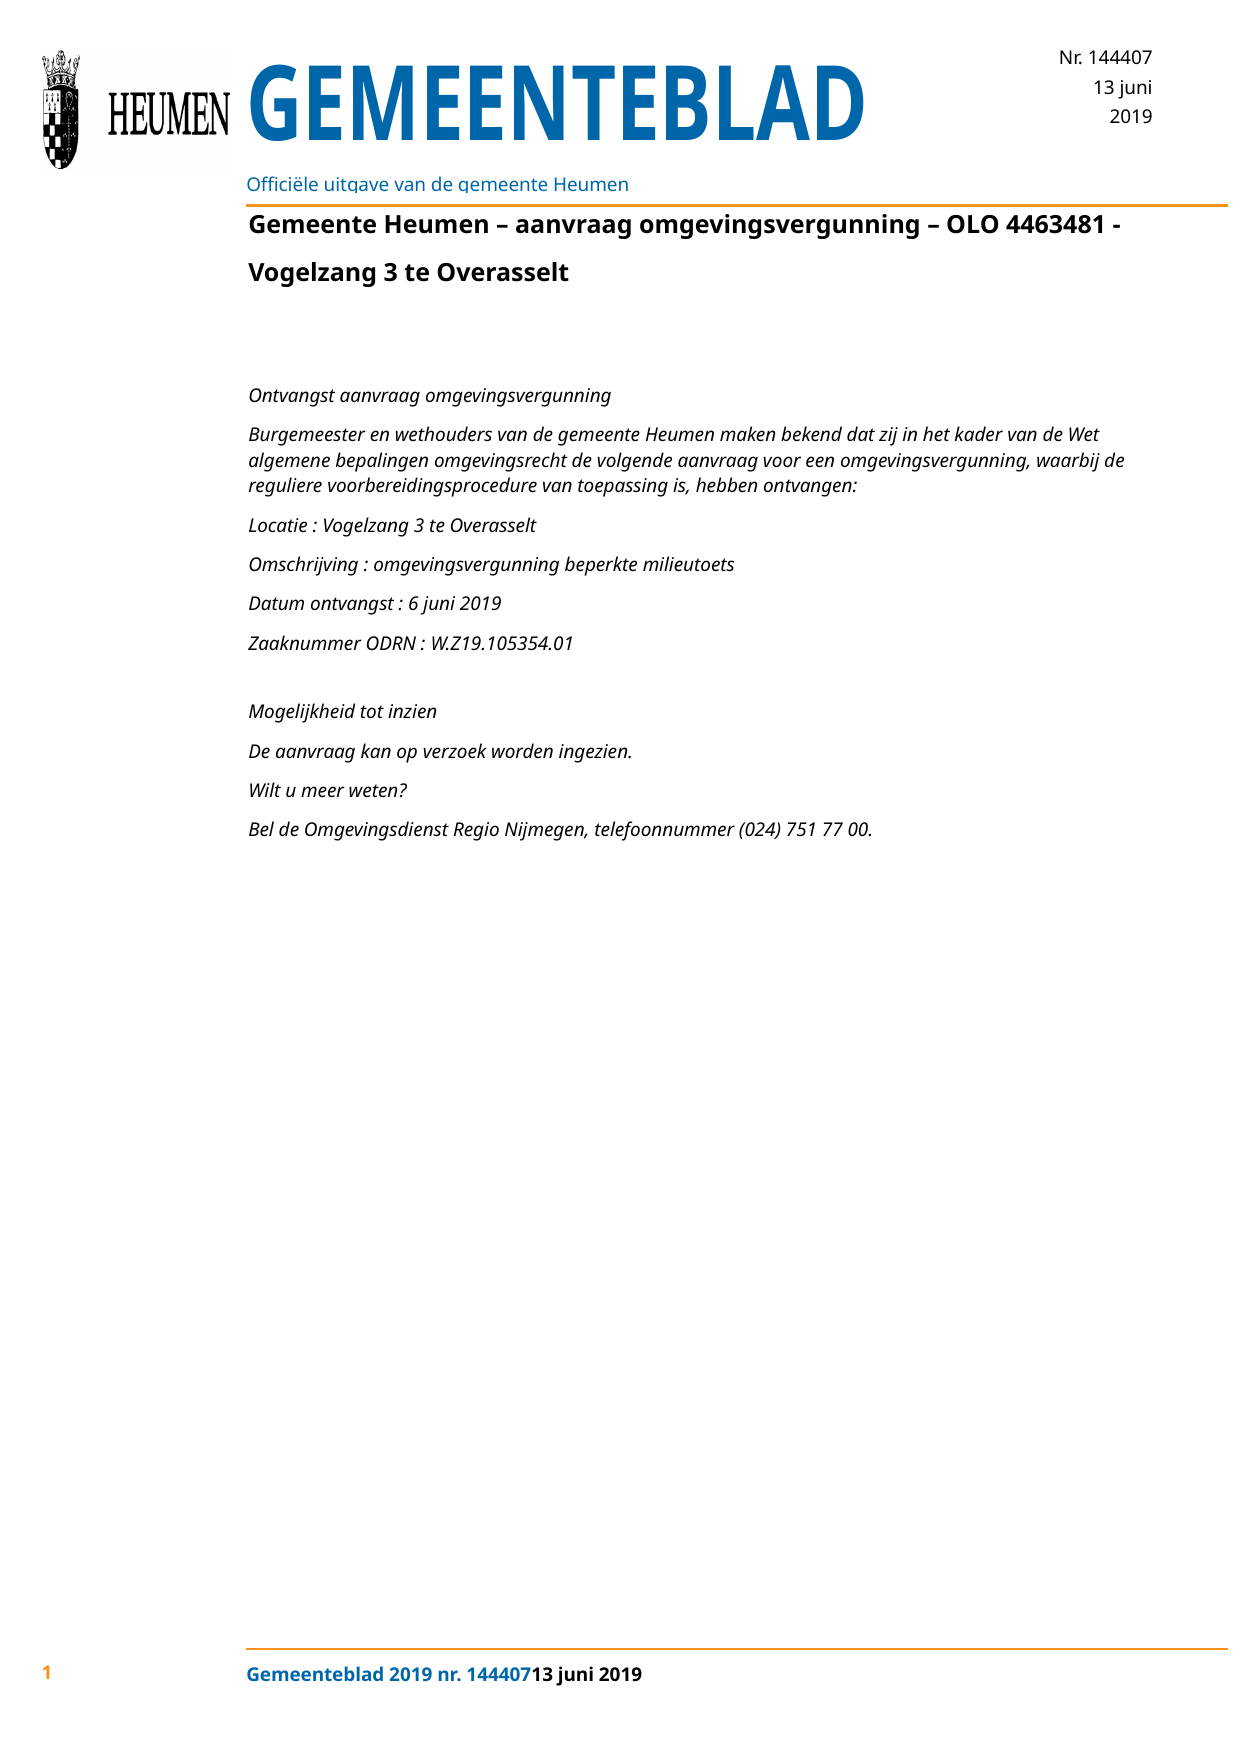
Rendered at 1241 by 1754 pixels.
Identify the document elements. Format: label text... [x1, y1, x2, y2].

text Gemeente Heumen – aanvraag omgevingsvergunning – OLO 4463481 - Vogelzang 3 te Overasselt [248, 207, 1152, 288]
text Locatie : Vogelzang 3 te Overasselt [248, 512, 1152, 538]
text Datum ontvangst : 6 juni 2019 [248, 590, 1152, 616]
text De aanvraag kan op verzoek worden ingezien. [248, 738, 1152, 763]
text Bel de Omgevingsdienst Regio Nijmegen, telefoonnummer (024) 751 77 00. [248, 816, 1152, 842]
text Mogelijkheid tot inzien [248, 698, 1152, 724]
text Burgemeester en wethouders van de gemeente Heumen maken bekend dat zij in het kader van de Wet algemene bepalingen omgevingsrecht de volgende aanvraag voor een omgevingsvergunning, waarbij de reguliere voorbereidingsprocedure van toepassing is, hebben ontvangen: [248, 421, 1152, 498]
text Ontvangst aanvraag omgevingsvergunning [248, 382, 1152, 408]
text Zaaknummer ODRN : W.Z19.105354.01 [248, 630, 1152, 655]
picture [41, 47, 231, 172]
text Wilt u meer weten? [248, 777, 1152, 803]
text Omschrijving : omgevingsvergunning beperkte milieutoets [248, 551, 1152, 577]
